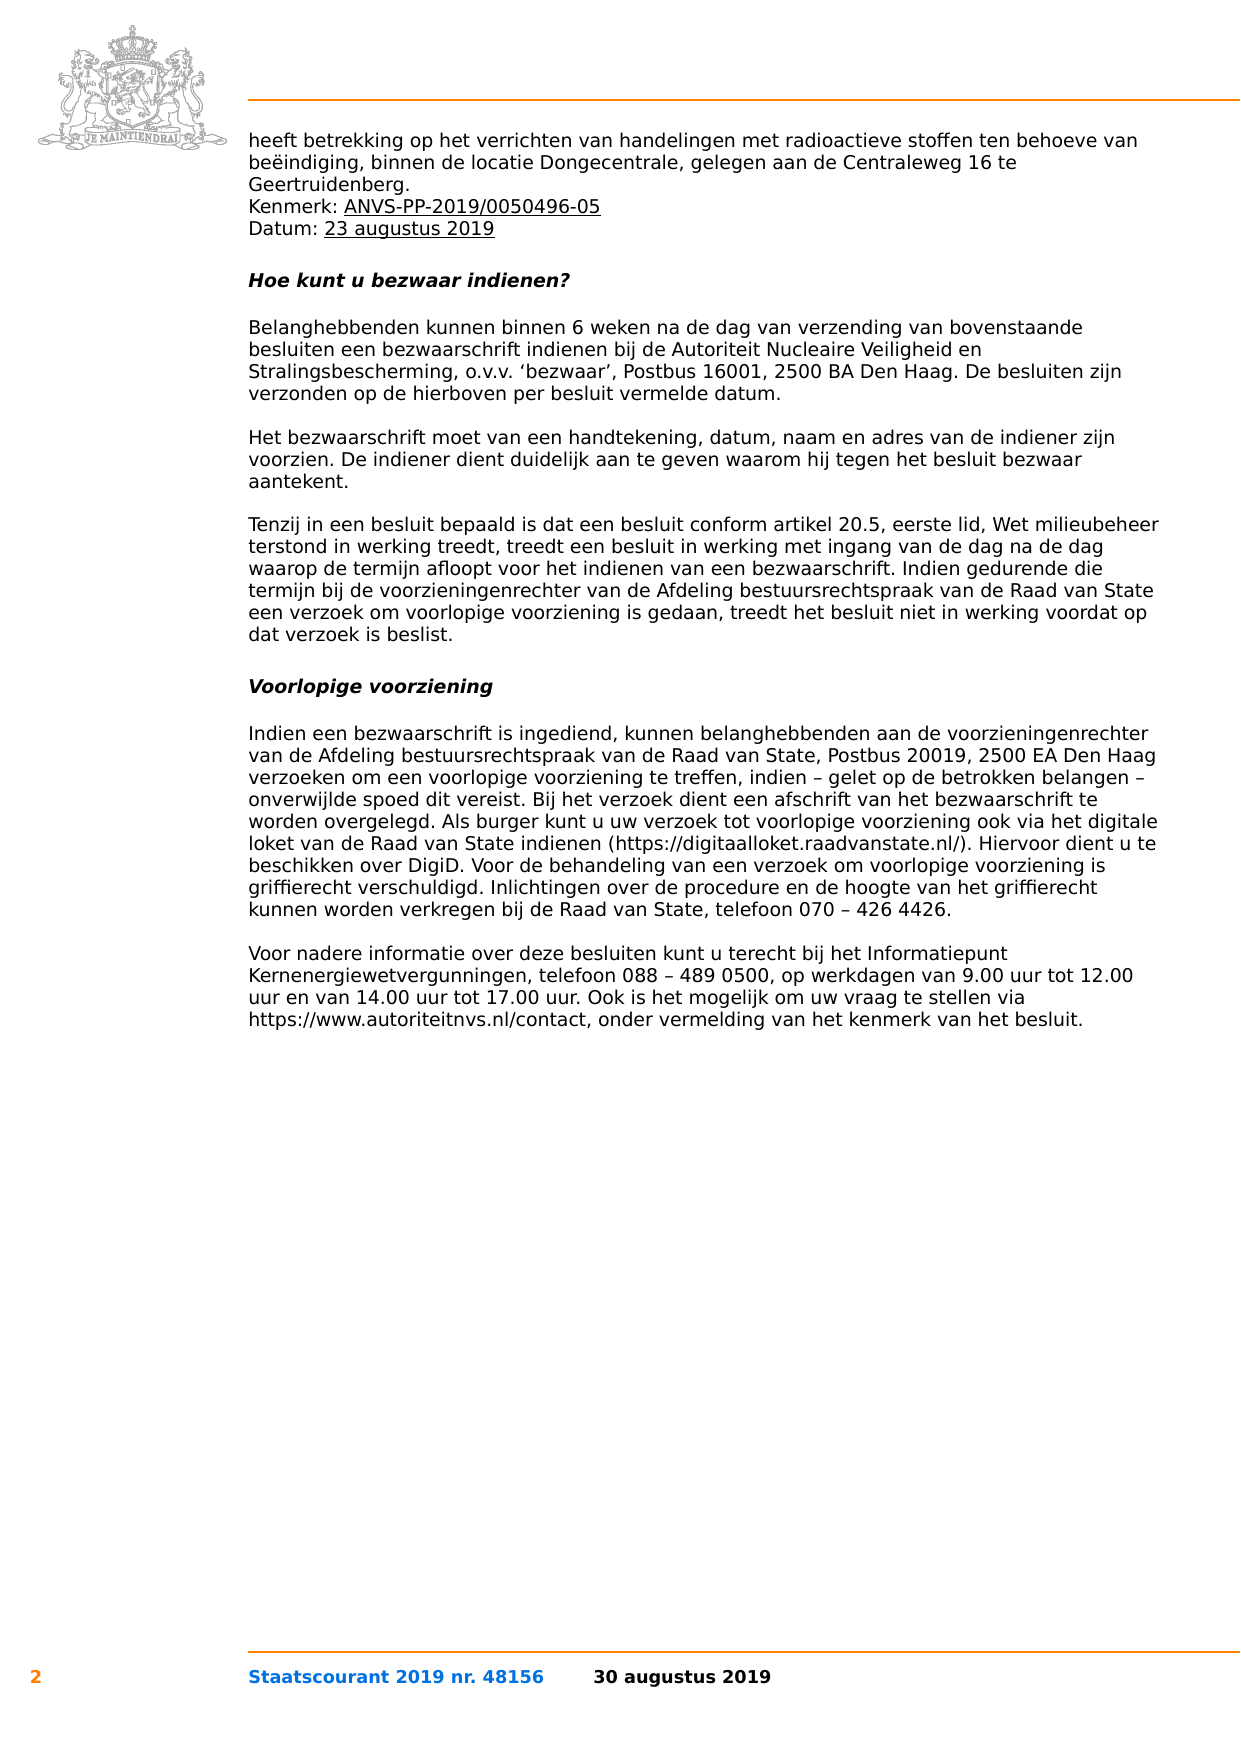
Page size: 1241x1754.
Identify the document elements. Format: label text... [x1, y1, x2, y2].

text heeft betrekking op het verrichten van handelingen met radioactieve stoffen ten behoeve van beëindiging, binnen de locatie Dongecentrale, gelegen aan de Centraleweg 16 te Geertruidenberg. [248, 130, 1163, 196]
subtitle Hoe kunt u bezwaar indienen? [248, 270, 1163, 292]
text Het bezwaarschrift moet van een handtekening, datum, naam en adres van de indiener zijn voorzien. De indiener dient duidelijk aan te geven waarom hij tegen het besluit bezwaar aantekent. [248, 427, 1163, 492]
text Kenmerk: ANVS-PP-2019/0050496-05 [248, 196, 1163, 218]
text Datum: 23 augustus 2019 [248, 218, 1163, 240]
picture [38, 25, 227, 150]
text Belanghebbenden kunnen binnen 6 weken na de dag van verzending van bovenstaande besluiten een bezwaarschrift indienen bij de Autoriteit Nucleaire Veiligheid en Stralingsbescherming, o.v.v. ‘bezwaar’, Postbus 16001, 2500 BA Den Haag. De besluiten zijn verzonden op de hierboven per besluit vermelde datum. [248, 317, 1163, 405]
text Tenzij in een besluit bepaald is dat een besluit conform artikel 20.5, eerste lid, Wet milieubeheer terstond in werking treedt, treedt een besluit in werking met ingang van de dag na de dag waarop de termijn afloopt voor het indienen van een bezwaarschrift. Indien gedurende die termijn bij de voorzieningenrechter van de Afdeling bestuursrechtspraak van de Raad van State een verzoek om voorlopige voorziening is gedaan, treedt het besluit niet in werking voordat op dat verzoek is beslist. [248, 514, 1163, 646]
text Voor nadere informatie over deze besluiten kunt u terecht bij het Informatiepunt Kernenergiewetvergunningen, telefoon 088 – 489 0500, op werkdagen van 9.00 uur tot 12.00 uur en van 14.00 uur tot 17.00 uur. Ook is het mogelijk om uw vraag te stellen via https://www.autoriteitnvs.nl/contact, onder vermelding van het kenmerk van het besluit. [248, 943, 1163, 1031]
text Indien een bezwaarschrift is ingediend, kunnen belanghebbenden aan de voorzieningenrechter van de Afdeling bestuursrechtspraak van de Raad van State, Postbus 20019, 2500 EA Den Haag verzoeken om een voorlopige voorziening te treffen, indien – gelet op de betrokken belangen – onverwijlde spoed dit vereist. Bij het verzoek dient een afschrift van het bezwaarschrift te worden overgelegd. Als burger kunt u uw verzoek tot voorlopige voorziening ook via het digitale loket van de Raad van State indienen (https://digitaalloket.raadvanstate.nl/). Hiervoor dient u te beschikken over DigiD. Voor de behandeling van een verzoek om voorlopige voorziening is griffierecht verschuldigd. Inlichtingen over de procedure en de hoogte van het griffierecht kunnen worden verkregen bij de Raad van State, telefoon 070 – 426 4426. [248, 723, 1163, 921]
subtitle Voorlopige voorziening [248, 676, 1163, 698]
